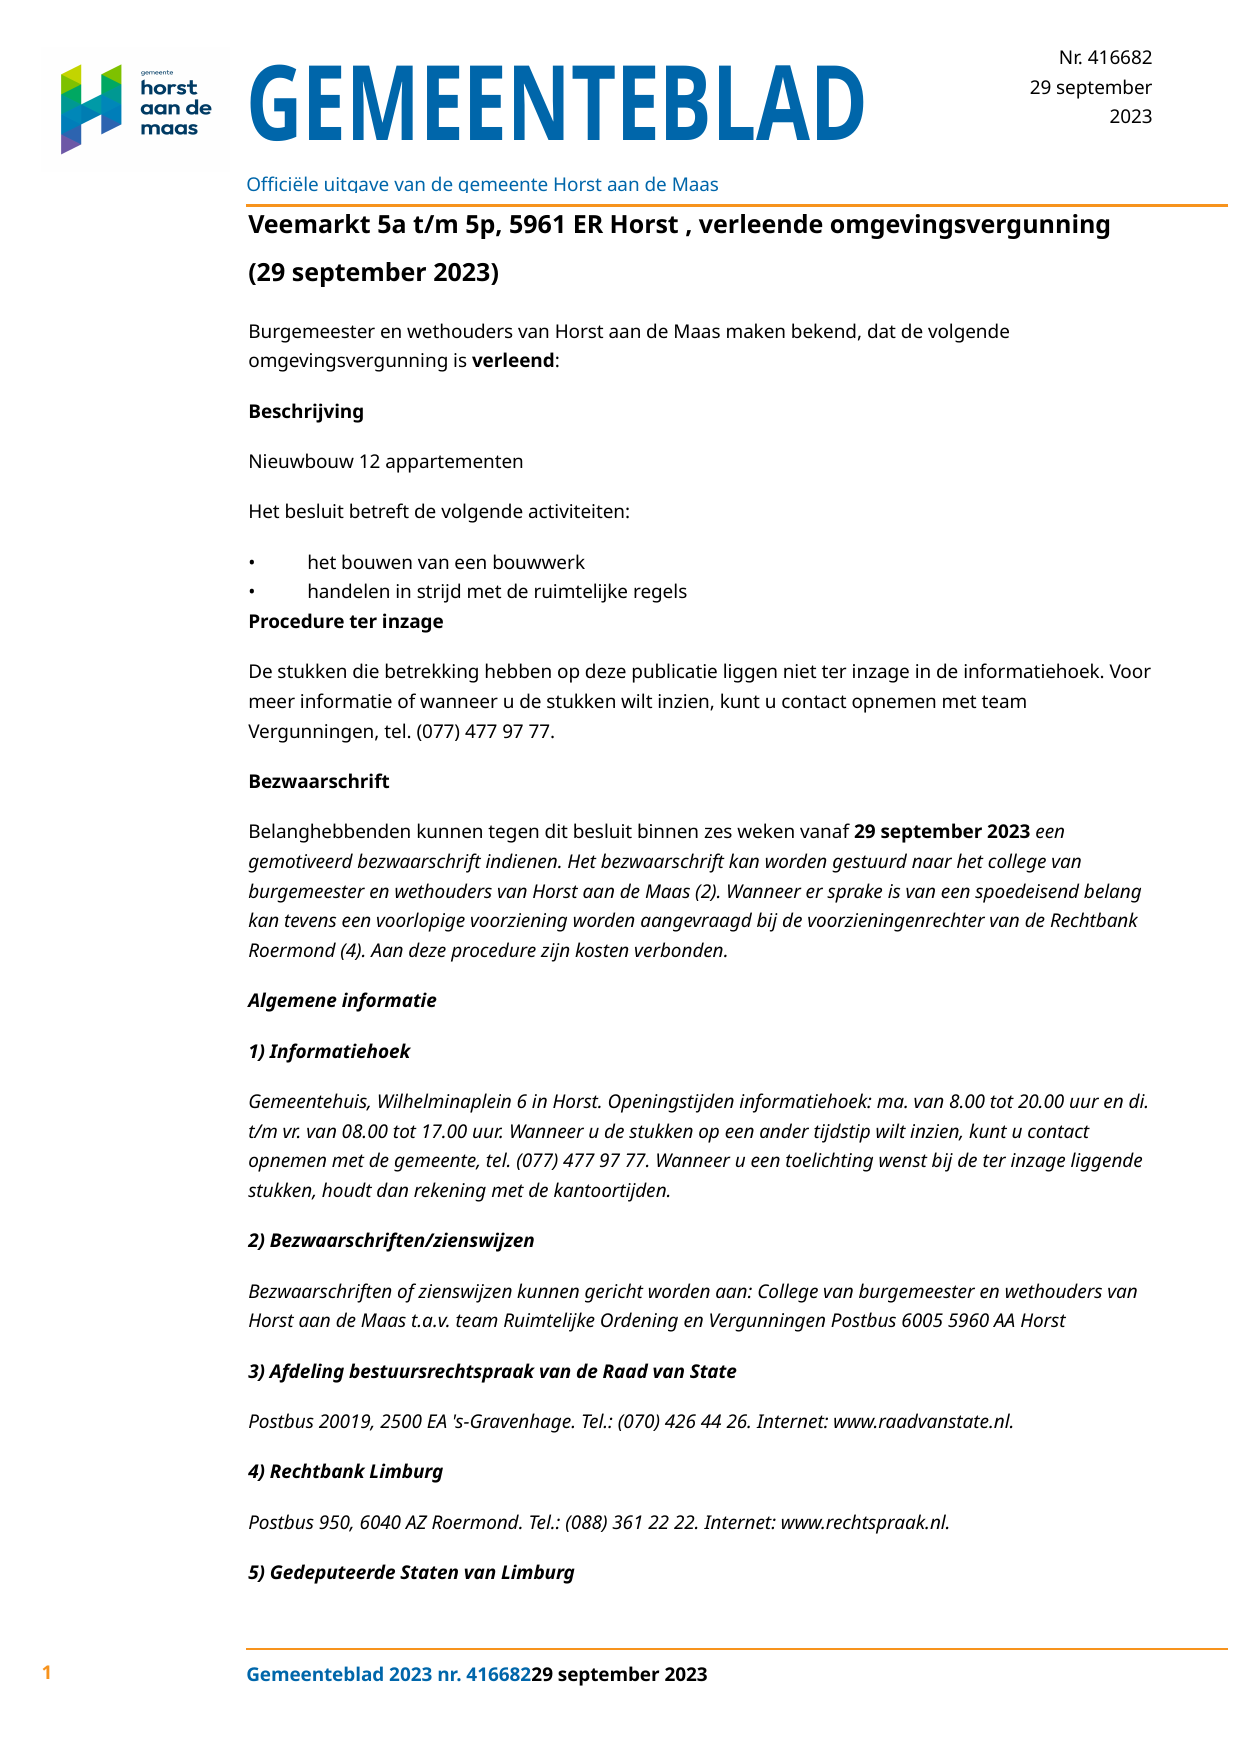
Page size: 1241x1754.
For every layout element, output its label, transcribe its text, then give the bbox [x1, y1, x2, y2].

list het bouwen van een bouwwerk [248, 549, 1152, 575]
text Beschrijving [248, 398, 1152, 424]
text 4) Rechtbank Limburg [248, 1459, 1152, 1484]
text 2) Bezwaarschriften/zienswijzen [248, 1227, 1152, 1253]
text 1) Informatiehoek [248, 1038, 1152, 1064]
text Procedure ter inzage [248, 608, 1152, 634]
text Bezwaarschrift [248, 768, 1152, 794]
text 5) Gedeputeerde Staten van Limburg [248, 1559, 1152, 1585]
text Algemene informatie [248, 987, 1152, 1013]
picture [41, 47, 231, 172]
text Veemarkt 5a t/m 5p, 5961 ER Horst , verleende omgevingsvergunning (29 september 2023) [248, 207, 1152, 288]
text Het besluit betreft de volgende activiteiten: [248, 499, 1152, 524]
text Bezwaarschriften of zienswijzen kunnen gericht worden aan: College van burgemeester en wethouders van Horst aan de Maas t.a.v. team Ruimtelijke Ordening en Vergunningen Postbus 6005 5960 AA Horst [248, 1278, 1152, 1333]
list handelen in strijd met de ruimtelijke regels [248, 579, 1152, 604]
text Postbus 20019, 2500 EA 's-Gravenhage. Tel.: (070) 426 44 26. Internet: www.raadvanstate.nl. [248, 1408, 1152, 1434]
text De stukken die betrekking hebben op deze publicatie liggen niet ter inzage in de informatiehoek. Voor meer informatie of wanneer u de stukken wilt inzien, kunt u contact opnemen met team Vergunningen, tel. (077) 477 97 77. [248, 659, 1152, 744]
text Belanghebbenden kunnen tegen dit besluit binnen zes weken vanaf 29 september 2023 een gemotiveerd bezwaarschrift indienen. Het bezwaarschrift kan worden gestuurd naar het college van burgemeester en wethouders van Horst aan de Maas (2). Wanneer er sprake is van een spoedeisend belang kan tevens een voorlopige voorziening worden aangevraagd bij de voorzieningenrechter van de Rechtbank Roermond (4). Aan deze procedure zijn kosten verbonden. [248, 819, 1152, 963]
text Gemeentehuis, Wilhelminaplein 6 in Horst. Openingstijden informatiehoek: ma. van 8.00 tot 20.00 uur en di. t/m vr. van 08.00 tot 17.00 uur. Wanneer u de stukken op een ander tijdstip wilt inzien, kunt u contact opnemen met de gemeente, tel. (077) 477 97 77. Wanneer u een toelichting wenst bij de ter inzage liggende stukken, houdt dan rekening met de kantoortijden. [248, 1088, 1152, 1203]
text Nieuwbouw 12 appartementen [248, 448, 1152, 474]
text Postbus 950, 6040 AZ Roermond. Tel.: (088) 361 22 22. Internet: www.rechtspraak.nl. [248, 1509, 1152, 1535]
text Burgemeester en wethouders van Horst aan de Maas maken bekend, dat de volgende omgevingsvergunning is verleend: [248, 318, 1152, 373]
text 3) Afdeling bestuursrechtspraak van de Raad van State [248, 1358, 1152, 1384]
